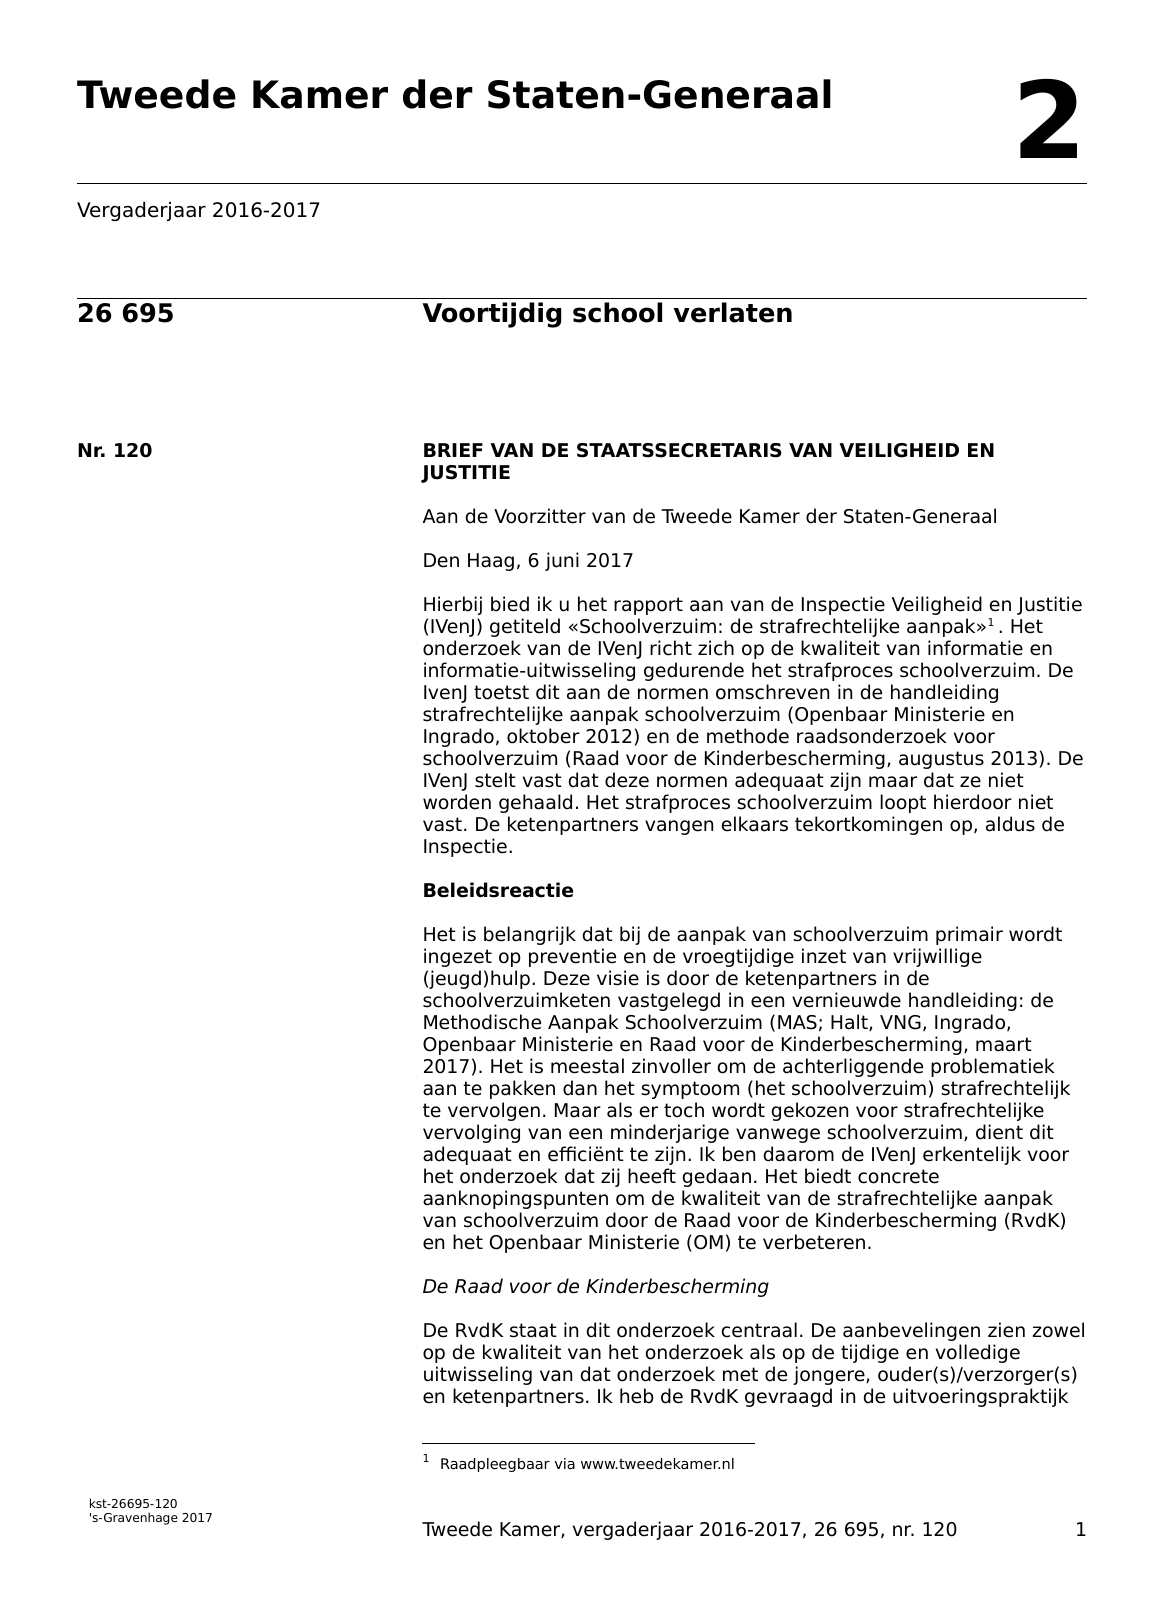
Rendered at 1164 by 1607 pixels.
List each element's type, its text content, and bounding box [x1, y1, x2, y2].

text kst-26695-120 [88, 1497, 323, 1511]
text Het is belangrijk dat bij de aanpak van schoolverzuim primair wordt ingezet op preventie en de vroegtijdige inzet van vrijwillige (jeugd)hulp. Deze visie is door de ketenpartners in de schoolverzuimketen vastgelegd in een vernieuwde handleiding: de Methodische Aanpak Schoolverzuim (MAS; Halt, VNG, Ingrado, Openbaar Ministerie en Raad voor de Kinderbescherming, maart 2017). Het is meestal zinvoller om de achterliggende problematiek aan te pakken dan het symptoom (het schoolverzuim) strafrechtelijk te vervolgen. Maar als er toch wordt gekozen voor strafrechtelijke vervolging van een minderjarige vanwege schoolverzuim, dient dit adequaat en efficiënt te zijn. Ik ben daarom de IVenJ erkentelijk voor het onderzoek dat zij heeft gedaan. Het biedt concrete aanknopingspunten om de kwaliteit van de strafrechtelijke aanpak van schoolverzuim door de Raad voor de Kinderbescherming (RvdK) en het Openbaar Ministerie (OM) te verbeteren. [422, 924, 1087, 1254]
table_header Tweede Kamer der Staten-Generaal [77, 59, 886, 183]
subtitle Beleidsreactie [422, 880, 1087, 902]
text 's-Gravenhage 2017 [88, 1511, 323, 1525]
text Aan de Voorzitter van de Tweede Kamer der Staten-Generaal [422, 506, 1087, 528]
text Raadpleegbaar via www.tweedekamer.nl [422, 1452, 1087, 1474]
subtitle 26 695 Voortijdig school verlaten [77, 299, 1087, 329]
subtitle Nr. 120 BRIEF VAN DE STAATSSECRETARIS VAN VEILIGHEID EN JUSTITIE [77, 440, 1087, 484]
text Den Haag, 6 juni 2017 [422, 550, 1087, 572]
subtitle De Raad voor de Kinderbescherming [422, 1276, 1087, 1298]
table_cell Vergaderjaar 2016-2017 [77, 184, 1087, 298]
table_header 2 [886, 59, 1087, 183]
text De RvdK staat in dit onderzoek centraal. De aanbevelingen zien zowel op de kwaliteit van het onderzoek als op de tijdige en volledige uitwisseling van dat onderzoek met de jongere, ouder(s)/verzorger(s) en ketenpartners. Ik heb de RvdK gevraagd in de uitvoeringspraktijk [422, 1320, 1087, 1408]
text Hierbij bied ik u het rapport aan van de Inspectie Veiligheid en Justitie (IVenJ) getiteld «Schoolverzuim: de strafrechtelijke aanpak». Het onderzoek van de IVenJ richt zich op de kwaliteit van informatie en informatie-uitwisseling gedurende het strafproces schoolverzuim. De IvenJ toetst dit aan de normen omschreven in de handleiding strafrechtelijke aanpak schoolverzuim (Openbaar Ministerie en Ingrado, oktober 2012) en de methode raadsonderzoek voor schoolverzuim (Raad voor de Kinderbescherming, augustus 2013). De IVenJ stelt vast dat deze normen adequaat zijn maar dat ze niet worden gehaald. Het strafproces schoolverzuim loopt hierdoor niet vast. De ketenpartners vangen elkaars tekortkomingen op, aldus de Inspectie. [422, 594, 1087, 858]
